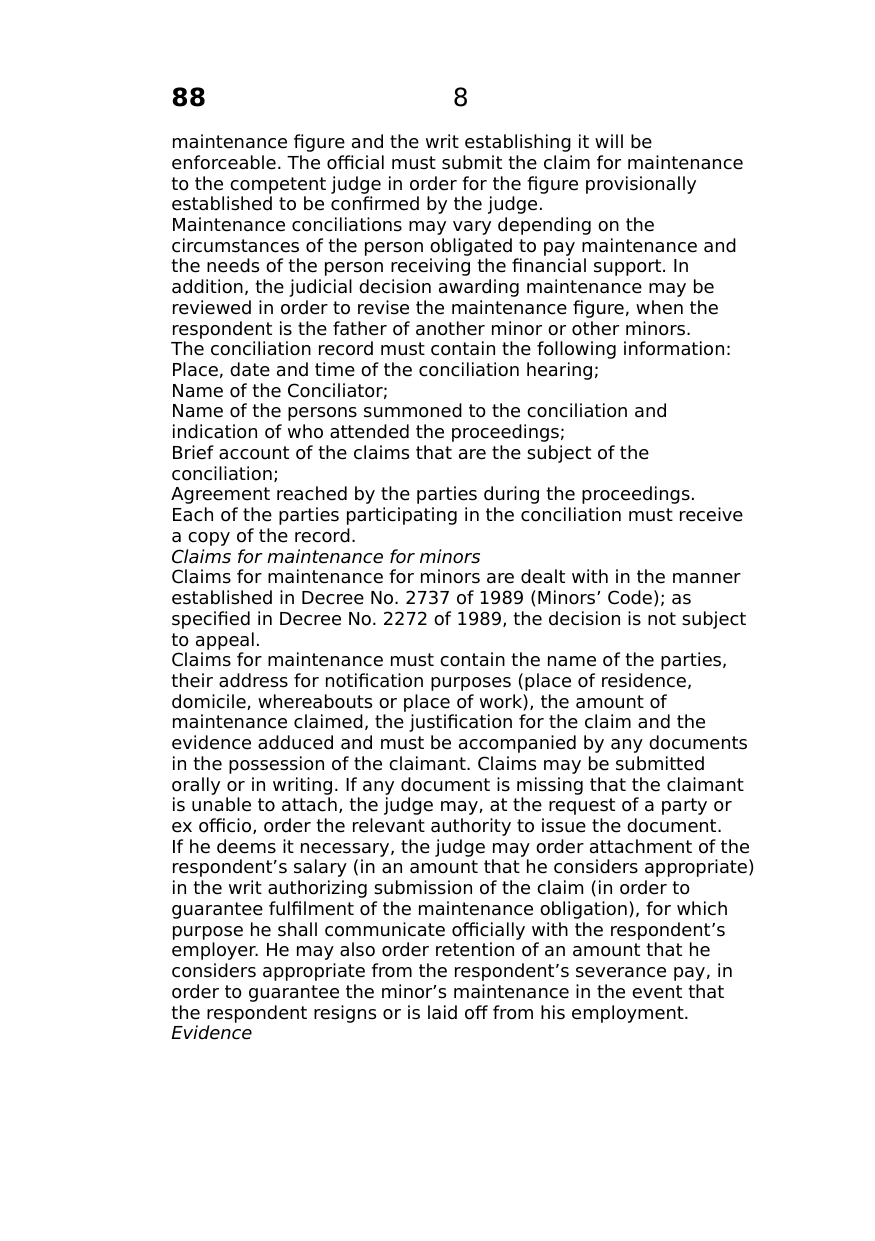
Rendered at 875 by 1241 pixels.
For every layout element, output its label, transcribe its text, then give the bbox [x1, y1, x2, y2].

text The conciliation record must contain the following information: [171, 339, 756, 360]
text Name of the persons summoned to the conciliation and indication of who attended the proceedings; [171, 401, 756, 443]
text Evidence [171, 1023, 756, 1044]
text Claims for maintenance for minors [171, 546, 756, 567]
text Maintenance conciliations may vary depending on the circumstances of the person obligated to pay maintenance and the needs of the person receiving the financial support. In addition, the judicial decision awarding maintenance may be reviewed in order to revise the maintenance figure, when the respondent is the father of another minor or other minors. [171, 215, 756, 339]
text Brief account of the claims that are the subject of the conciliation; [171, 443, 756, 484]
text maintenance figure and the writ establishing it will be enforceable. The official must submit the claim for maintenance to the competent judge in order for the figure provisionally established to be confirmed by the judge. [171, 132, 756, 215]
text Claims for maintenance for minors are dealt with in the manner established in Decree No. 2737 of 1989 (Minors’ Code); as specified in Decree No. 2272 of 1989, the decision is not subject to appeal. [171, 567, 756, 650]
text Claims for maintenance must contain the name of the parties, their address for notification purposes (place of residence, domicile, whereabouts or place of work), the amount of maintenance claimed, the justification for the claim and the evidence adduced and must be accompanied by any documents in the possession of the claimant. Claims may be submitted orally or in writing. If any document is missing that the claimant is unable to attach, the judge may, at the request of a party or ex officio, order the relevant authority to issue the document. [171, 650, 756, 837]
text Place, date and time of the conciliation hearing; [171, 360, 756, 381]
text Each of the parties participating in the conciliation must receive a copy of the record. [171, 505, 756, 546]
text Agreement reached by the parties during the proceedings. [171, 484, 756, 505]
text If he deems it necessary, the judge may order attachment of the respondent’s salary (in an amount that he considers appropriate) in the writ authorizing submission of the claim (in order to guarantee fulfilment of the maintenance obligation), for which purpose he shall communicate officially with the respondent’s employer. He may also order retention of an amount that he considers appropriate from the respondent’s severance pay, in order to guarantee the minor’s maintenance in the event that the respondent resigns or is laid off from his employment. [171, 837, 756, 1023]
text Name of the Conciliator; [171, 381, 756, 401]
